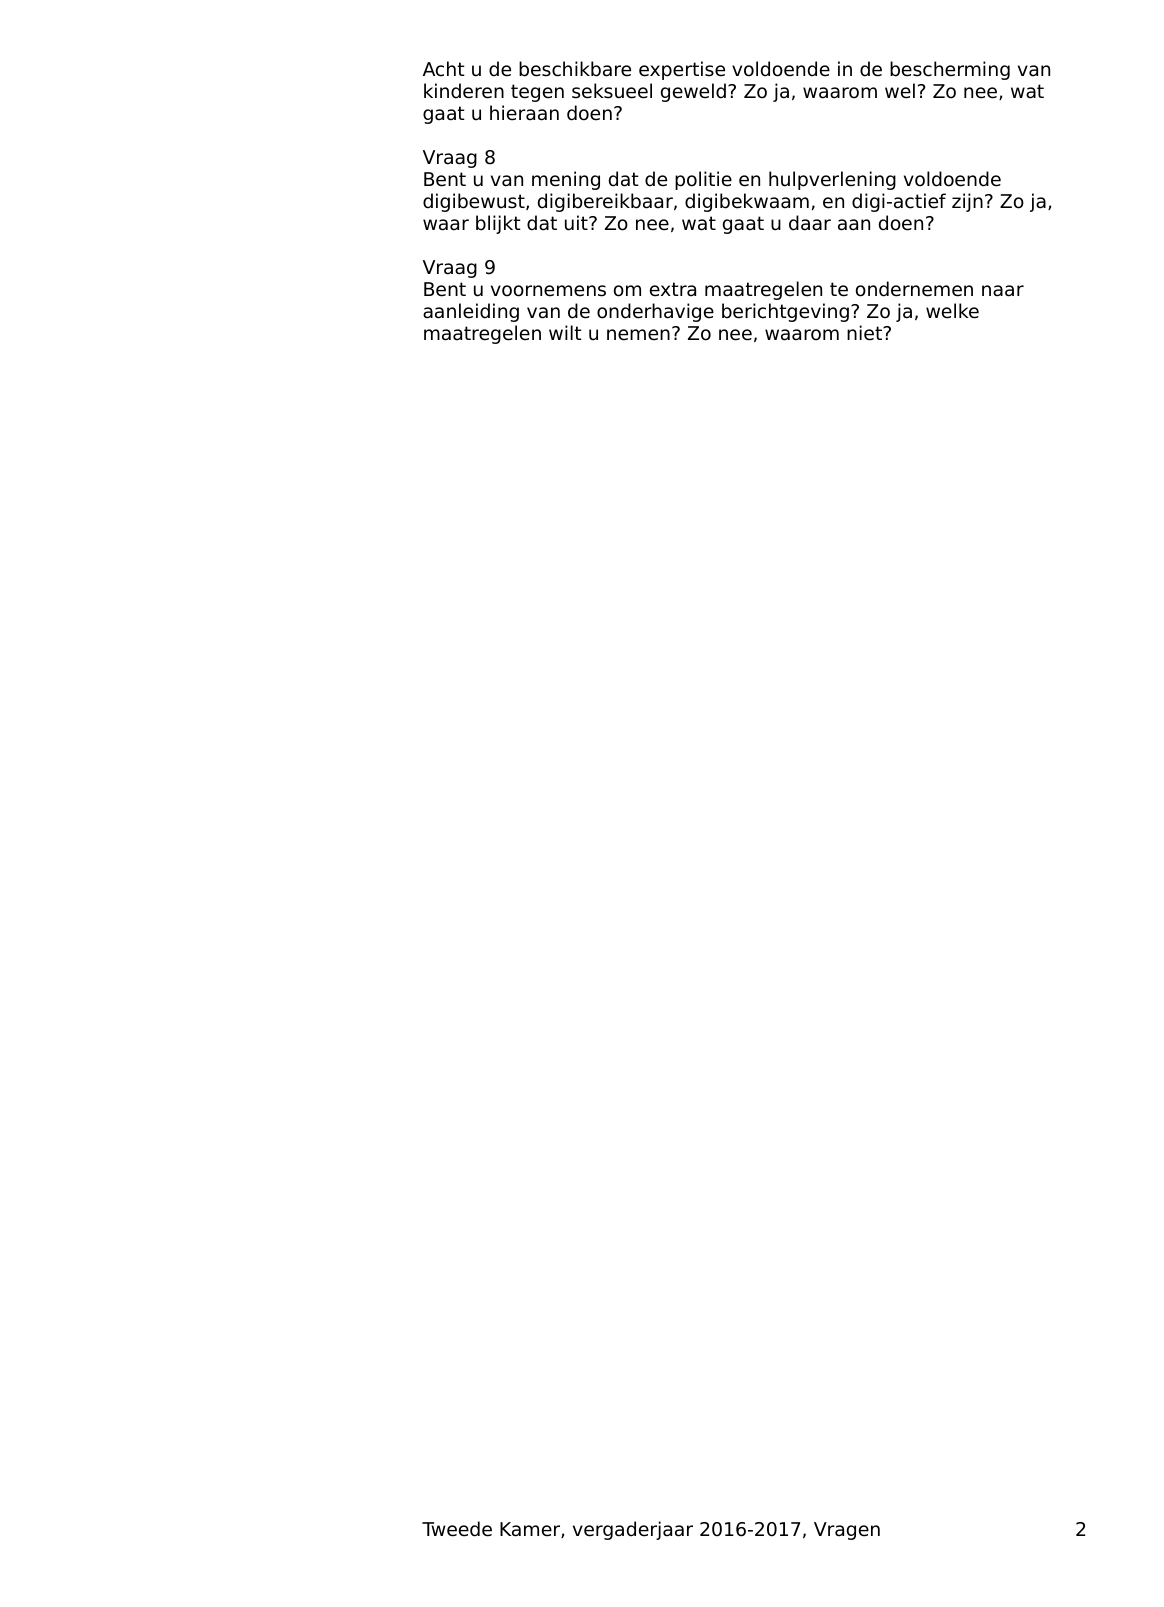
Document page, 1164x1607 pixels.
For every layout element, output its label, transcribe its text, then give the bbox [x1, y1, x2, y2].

text Acht u de beschikbare expertise voldoende in de bescherming van kinderen tegen seksueel geweld? Zo ja, waarom wel? Zo nee, wat gaat u hieraan doen? [422, 59, 1087, 125]
text Vraag 9 [422, 257, 1087, 279]
text Vraag 8 [422, 147, 1087, 169]
text Bent u van mening dat de politie en hulpverlening voldoende digibewust, digibereikbaar, digibekwaam, en digi-actief zijn? Zo ja, waar blijkt dat uit? Zo nee, wat gaat u daar aan doen? [422, 169, 1087, 235]
text Bent u voornemens om extra maatregelen te ondernemen naar aanleiding van de onderhavige berichtgeving? Zo ja, welke maatregelen wilt u nemen? Zo nee, waarom niet? [422, 279, 1087, 345]
